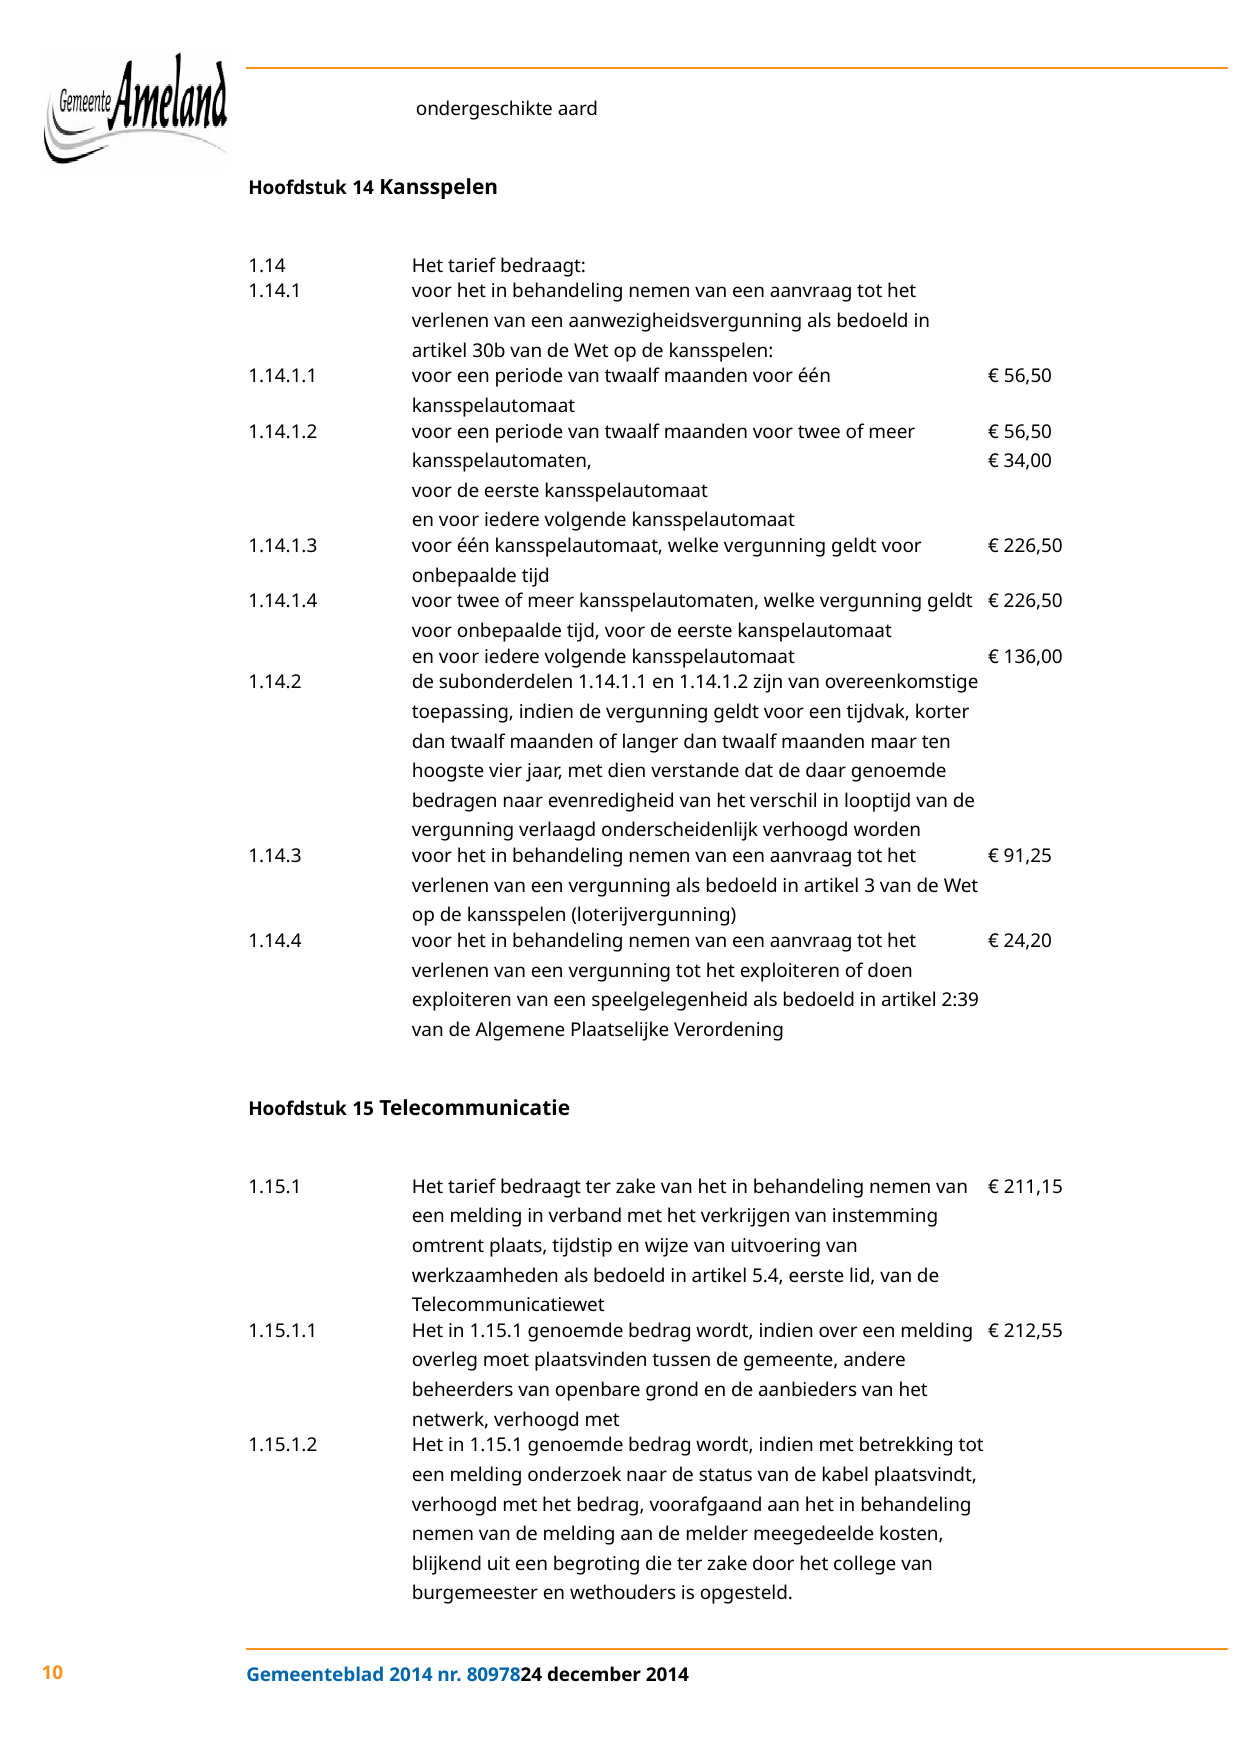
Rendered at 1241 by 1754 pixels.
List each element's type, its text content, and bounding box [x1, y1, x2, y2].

table_cell 1.14.1.3 [248, 532, 412, 588]
table_cell Het tarief bedraagt ter zake van het in behandeling nemen van een melding in verband met het verkrijgen van instemming omtrent plaats, tijdstip en wijze van uitvoering van werkzaamheden als bedoeld in artikel 5.4, eerste lid, van de Telecommunicatiewet [412, 1173, 988, 1317]
table_cell € 212,55 [988, 1317, 1152, 1432]
table_cell Het in 1.15.1 genoemde bedrag wordt, indien met betrekking tot een melding onderzoek naar de status van de kabel plaatsvindt, verhoogd met het bedrag, voorafgaand aan het in behandeling nemen van de melding aan de melder meegedeelde kosten, blijkend uit een begroting die ter zake door het college van burgemeester en wethouders is opgesteld. [412, 1432, 988, 1605]
table_cell [988, 278, 1152, 362]
table_cell € 211,15 [988, 1173, 1152, 1317]
table_cell [248, 643, 412, 669]
table_cell € 56,50 [988, 363, 1152, 418]
table_cell 1.14.2 [248, 669, 412, 842]
table_cell [988, 252, 1152, 278]
table_cell 1.14.1.1 [248, 363, 412, 418]
table_cell [984, 95, 1152, 121]
text Hoofdstuk 15 Telecommunicatie [248, 1093, 1152, 1122]
table_cell voor het in behandeling nemen van een aanvraag tot het verlenen van een aanwezigheidsvergunning als bedoeld in artikel 30b van de Wet op de kansspelen: [412, 278, 988, 362]
table_cell de subonderdelen 1.14.1.1 en 1.14.1.2 zijn van overeenkomstige toepassing, indien de vergunning geldt voor een tijdvak, korter dan twaalf maanden of langer dan twaalf maanden maar ten hoogste vier jaar, met dien verstande dat de daar genoemde bedragen naar evenredigheid van het verschil in looptijd van de vergunning verlaagd onderscheidenlijk verhoogd worden [412, 669, 988, 842]
table_cell 1.15.1.1 [248, 1317, 412, 1432]
table_header [248, 226, 412, 252]
table_cell 1.14.1.4 [248, 588, 412, 643]
table_cell € 136,00 [988, 643, 1152, 669]
table_cell 1.15.1 [248, 1173, 412, 1317]
table_cell [988, 669, 1152, 842]
table_cell 1.14.4 [248, 927, 412, 1042]
table_cell € 56,50 € 34,00 [988, 418, 1152, 532]
table_cell € 24,20 [988, 927, 1152, 1042]
table_cell € 226,50 [988, 532, 1152, 588]
text Hoofdstuk 14 Kansspelen [248, 172, 1152, 200]
table_cell 1.14.1 [248, 278, 412, 362]
table_header [412, 226, 988, 252]
table_cell € 91,25 [988, 842, 1152, 927]
table_cell voor een periode van twaalf maanden voor één kansspelautomaat [412, 363, 988, 418]
table_cell 1.14.1.2 [248, 418, 412, 532]
table_cell 1.14.3 [248, 842, 412, 927]
table_cell voor een periode van twaalf maanden voor twee of meer kansspelautomaten, voor de eerste kansspelautomaat en voor iedere volgende kansspelautomaat [412, 418, 988, 532]
table_cell voor één kansspelautomaat, welke vergunning geldt voor onbepaalde tijd [412, 532, 988, 588]
table_cell 1.15.1.2 [248, 1432, 412, 1605]
table_header [248, 1147, 412, 1173]
table_cell voor twee of meer kansspelautomaten, welke vergunning geldt voor onbepaalde tijd, voor de eerste kanspelautomaat [412, 588, 988, 643]
table_cell ondergeschikte aard [416, 95, 984, 121]
table_cell voor het in behandeling nemen van een aanvraag tot het verlenen van een vergunning tot het exploiteren of doen exploiteren van een speelgelegenheid als bedoeld in artikel 2:39 van de Algemene Plaatselijke Verordening [412, 927, 988, 1042]
picture [41, 47, 231, 172]
table_cell 1.14 [248, 252, 412, 278]
table_header [988, 226, 1152, 252]
table_cell voor het in behandeling nemen van een aanvraag tot het verlenen van een vergunning als bedoeld in artikel 3 van de Wet op de kansspelen (loterijvergunning) [412, 842, 988, 927]
table_cell € 226,50 [988, 588, 1152, 643]
table_header [412, 1147, 988, 1173]
table_cell Het in 1.15.1 genoemde bedrag wordt, indien over een melding overleg moet plaatsvinden tussen de gemeente, andere beheerders van openbare grond en de aanbieders van het netwerk, verhoogd met [412, 1317, 988, 1432]
table_cell [248, 95, 416, 121]
table_cell [988, 1432, 1152, 1605]
table_cell en voor iedere volgende kansspelautomaat [412, 643, 988, 669]
table_header [988, 1147, 1152, 1173]
table_cell Het tarief bedraagt: [412, 252, 988, 278]
